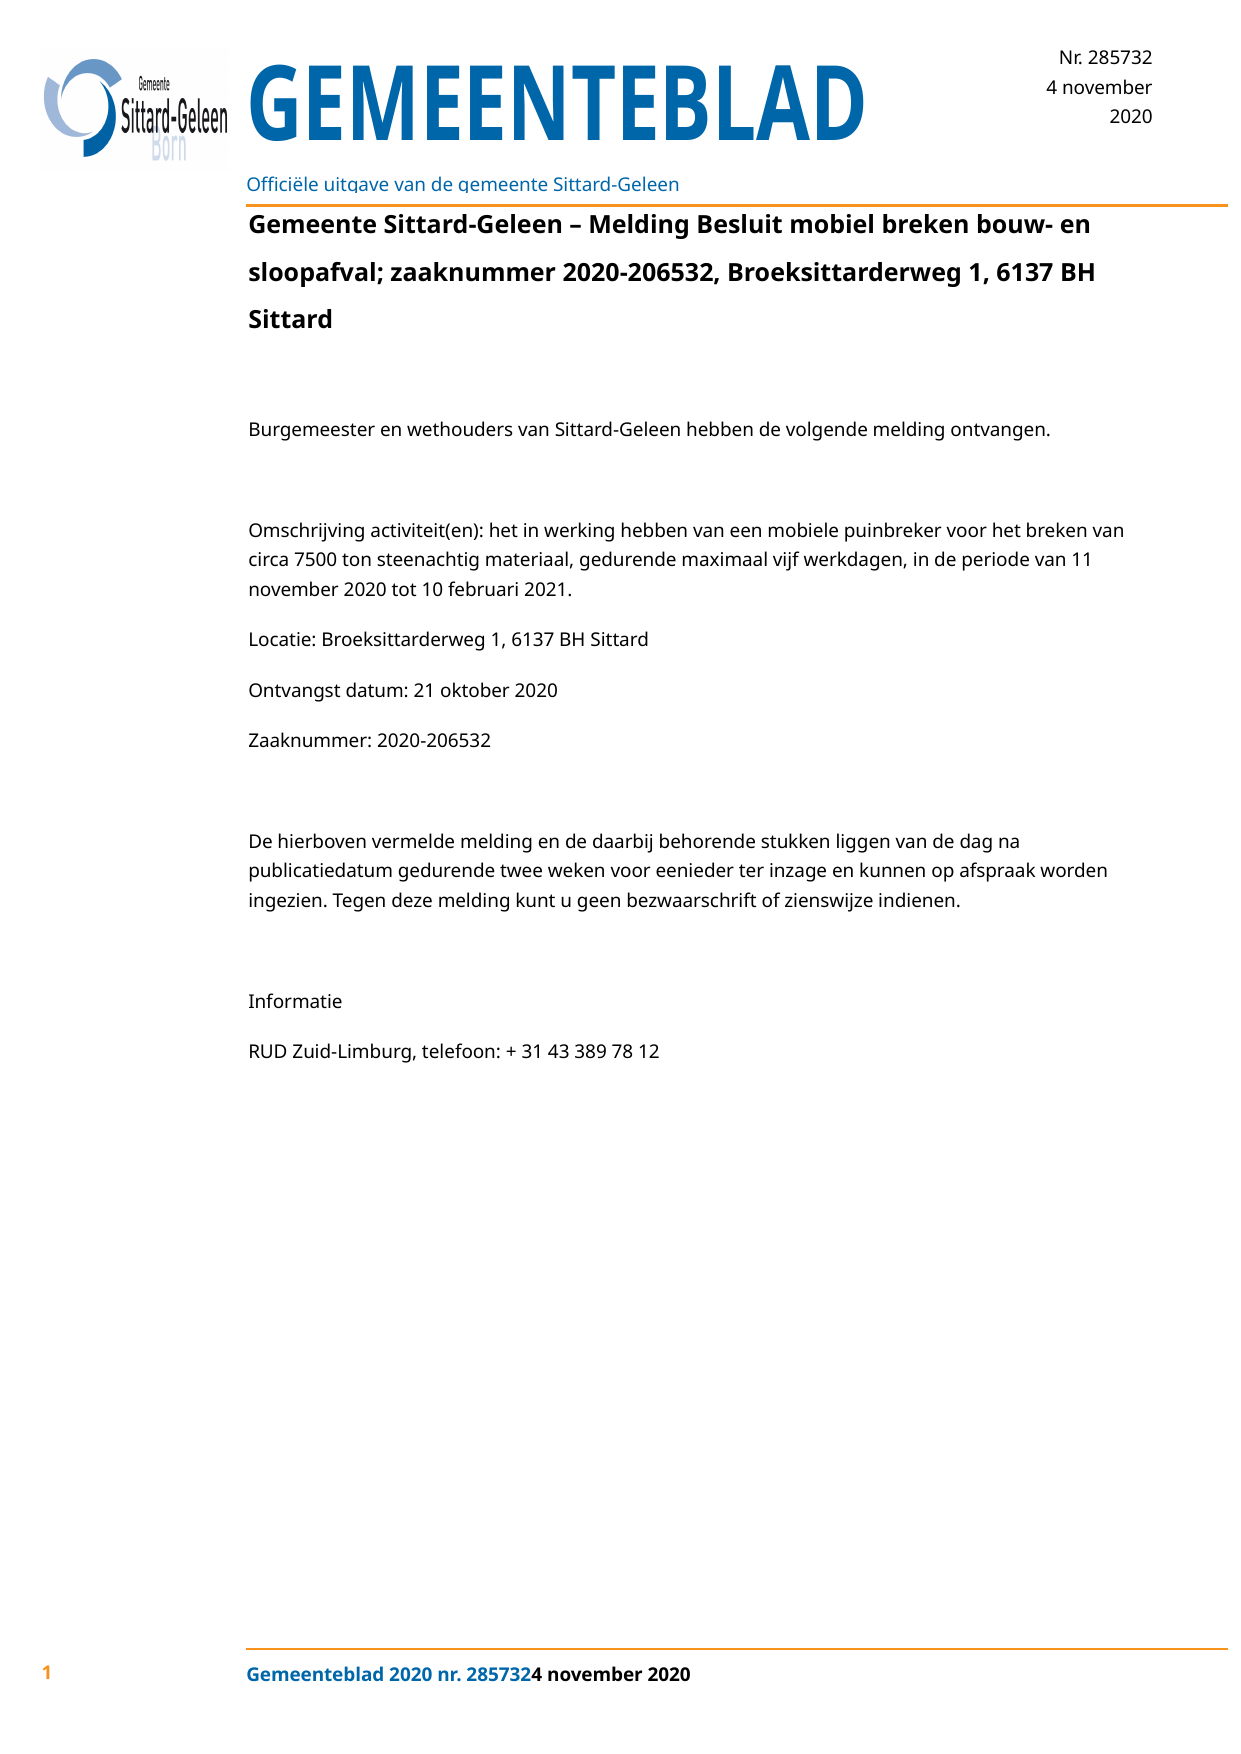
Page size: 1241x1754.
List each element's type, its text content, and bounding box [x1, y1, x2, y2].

picture [41, 47, 231, 172]
text Gemeente Sittard-Geleen – Melding Besluit mobiel breken bouw- en sloopafval; zaaknummer 2020-206532, Broeksittarderweg 1, 6137 BH Sittard [248, 207, 1152, 336]
text Ontvangst datum: 21 oktober 2020 [248, 677, 1152, 702]
text RUD Zuid-Limburg, telefoon: + 31 43 389 78 12 [248, 1038, 1152, 1064]
text Locatie: Broeksittarderweg 1, 6137 BH Sittard [248, 626, 1152, 652]
text Omschrijving activiteit(en): het in werking hebben van een mobiele puinbreker voor het breken van circa 7500 ton steenachtig materiaal, gedurende maximaal vijf werkdagen, in de periode van 11 november 2020 tot 10 februari 2021. [248, 517, 1152, 602]
text Zaaknummer: 2020-206532 [248, 727, 1152, 753]
text Burgemeester en wethouders van Sittard-Geleen hebben de volgende melding ontvangen. [248, 416, 1152, 442]
text De hierboven vermelde melding en de daarbij behorende stukken liggen van de dag na publicatiedatum gedurende twee weken voor eenieder ter inzage en kunnen op afspraak worden ingezien. Tegen deze melding kunt u geen bezwaarschrift of zienswijze indienen. [248, 828, 1152, 913]
text Informatie [248, 988, 1152, 1014]
